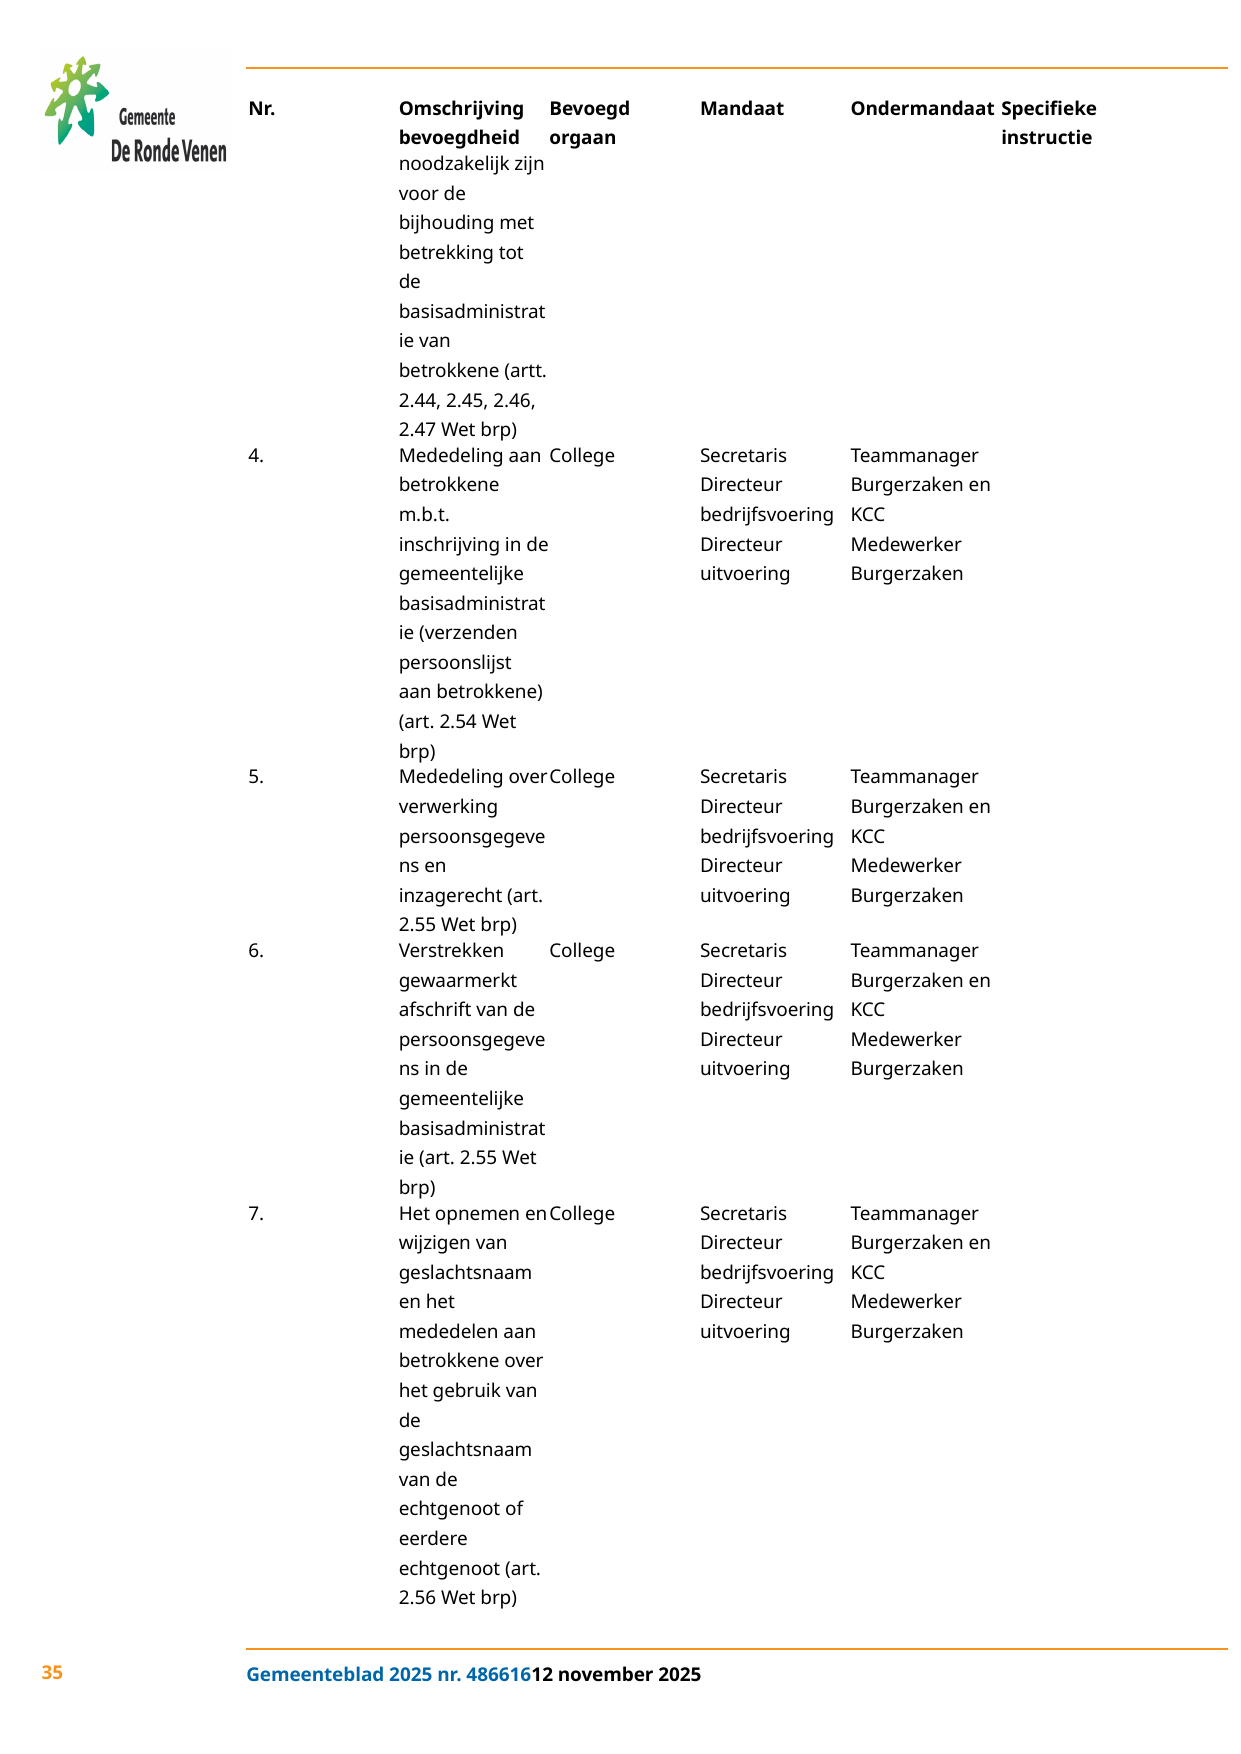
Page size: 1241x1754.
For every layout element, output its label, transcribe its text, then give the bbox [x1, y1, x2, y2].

table_cell College [549, 764, 700, 937]
table_cell Mededeling over verwerking persoonsgegevens en inzagerecht (art. 2.55 Wet brp) [399, 764, 549, 937]
table_cell Secretaris Directeur bedrijfsvoering Directeur uitvoering [700, 937, 850, 1200]
table_header Ondermandaat [850, 95, 1001, 150]
table_cell Verstrekken gewaarmerkt afschrift van de persoonsgegevens in de gemeentelijke basisadministratie (art. 2.55 Wet brp) [399, 937, 549, 1200]
table_cell 5. [248, 764, 398, 937]
table_header Bevoegd orgaan [549, 95, 700, 150]
table_cell [700, 150, 850, 442]
table_cell Secretaris Directeur bedrijfsvoering Directeur uitvoering [700, 764, 850, 937]
table_cell Secretaris Directeur bedrijfsvoering Directeur uitvoering [700, 442, 850, 764]
table_cell Teammanager Burgerzaken en KCC Medewerker Burgerzaken [850, 1200, 1001, 1610]
table_cell [1001, 764, 1152, 937]
table_cell College [549, 937, 700, 1200]
table_header Nr. [248, 95, 398, 150]
table_cell 4. [248, 442, 398, 764]
table_cell [1001, 1200, 1152, 1610]
table_cell [1001, 442, 1152, 764]
table_cell Teammanager Burgerzaken en KCC Medewerker Burgerzaken [850, 937, 1001, 1200]
table_header Mandaat [700, 95, 850, 150]
table_header Specifieke instructie [1001, 95, 1152, 150]
table_cell noodzakelijk zijn voor de bijhouding met betrekking tot de basisadministratie van betrokkene (artt. 2.44, 2.45, 2.46, 2.47 Wet brp) [399, 150, 549, 442]
table_cell [1001, 937, 1152, 1200]
table_cell 6. [248, 937, 398, 1200]
table_cell Teammanager Burgerzaken en KCC Medewerker Burgerzaken [850, 764, 1001, 937]
table_cell [1001, 150, 1152, 442]
table_cell [850, 150, 1001, 442]
table_cell College [549, 1200, 700, 1610]
table_cell Het opnemen en wijzigen van geslachtsnaam en het mededelen aan betrokkene over het gebruik van de geslachtsnaam van de echtgenoot of eerdere echtgenoot (art. 2.56 Wet brp) [399, 1200, 549, 1610]
table_cell Secretaris Directeur bedrijfsvoering Directeur uitvoering [700, 1200, 850, 1610]
table_cell Teammanager Burgerzaken en KCC Medewerker Burgerzaken [850, 442, 1001, 764]
picture [41, 47, 231, 172]
table_cell 7. [248, 1200, 398, 1610]
table_cell [549, 150, 700, 442]
table_header Omschrijving bevoegdheid [399, 95, 549, 150]
table_cell Mededeling aan betrokkene m.b.t. inschrijving in de gemeentelijke basisadministratie (verzenden persoonslijst aan betrokkene) (art. 2.54 Wet brp) [399, 442, 549, 764]
table_cell College [549, 442, 700, 764]
table_cell [248, 150, 398, 442]
